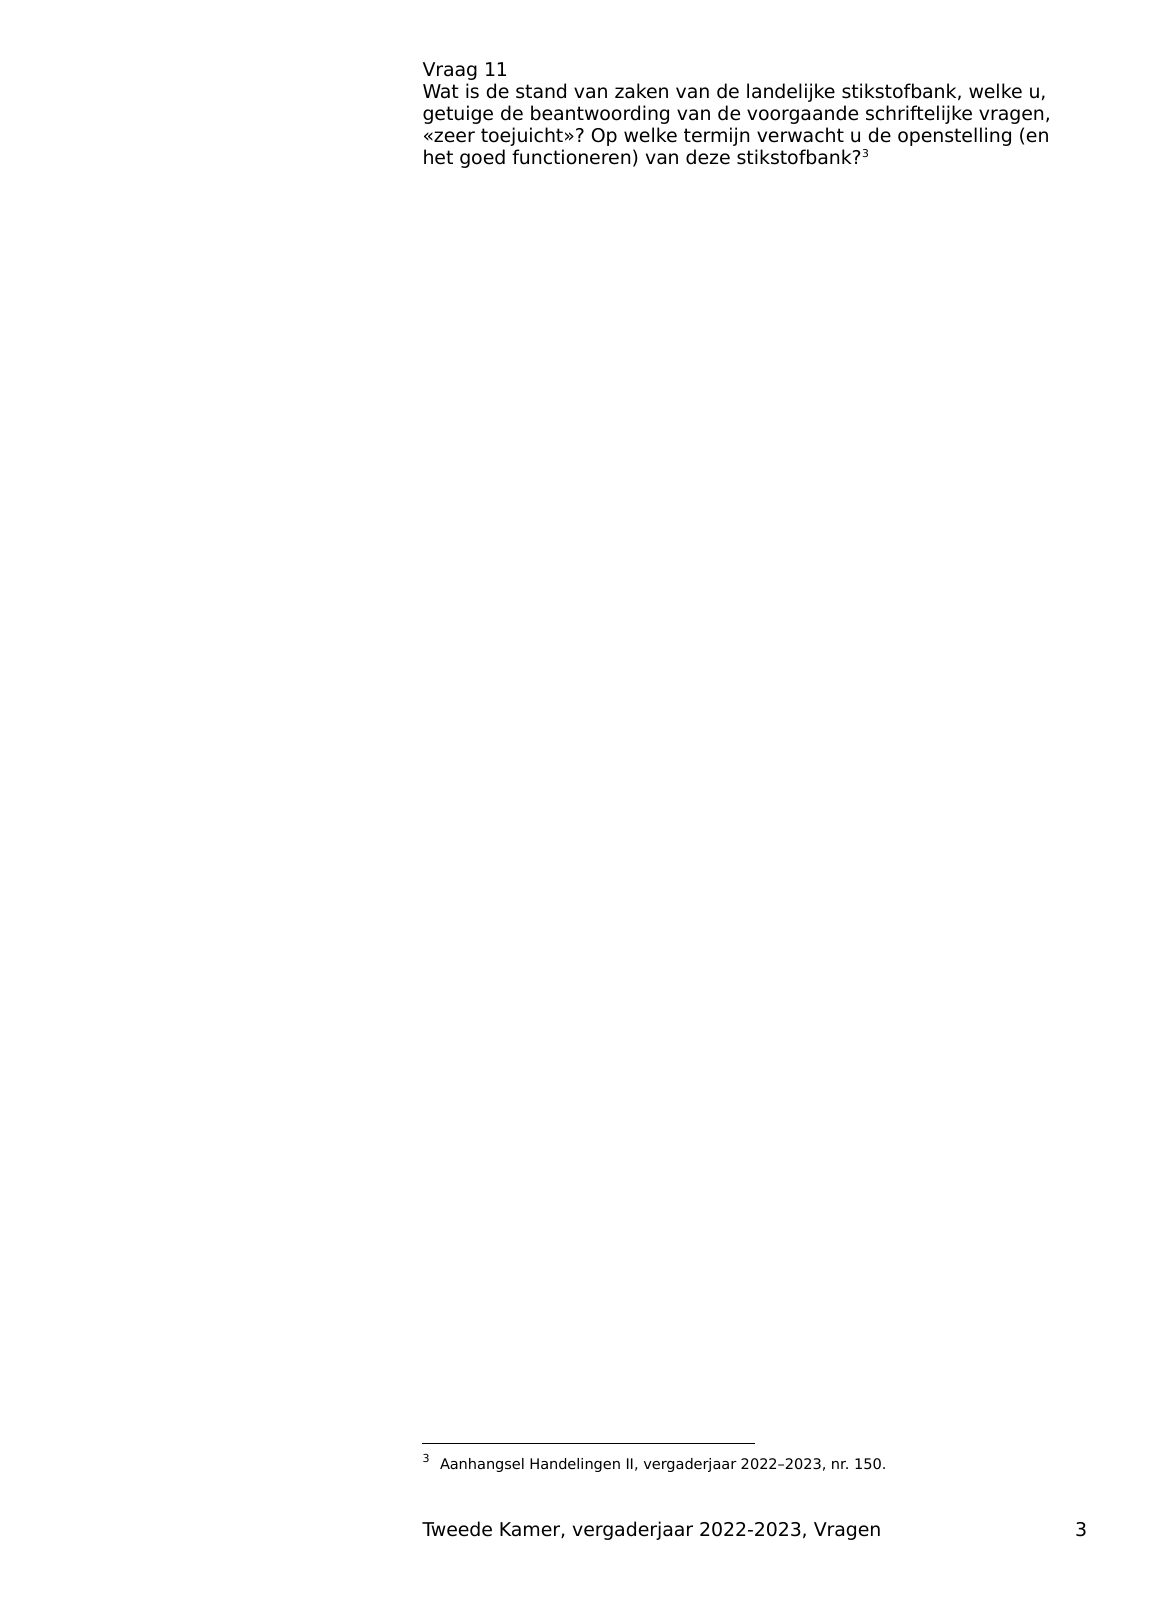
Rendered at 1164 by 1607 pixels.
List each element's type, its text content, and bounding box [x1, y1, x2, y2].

text Wat is de stand van zaken van de landelijke stikstofbank, welke u, getuige de beantwoording van de voorgaande schriftelijke vragen, «zeer toejuicht»? Op welke termijn verwacht u de openstelling (en het goed functioneren) van deze stikstofbank? [422, 81, 1087, 169]
text Aanhangsel Handelingen II, vergaderjaar 2022–2023, nr. 150. [422, 1452, 1087, 1474]
text Vraag 11 [422, 59, 1087, 81]
